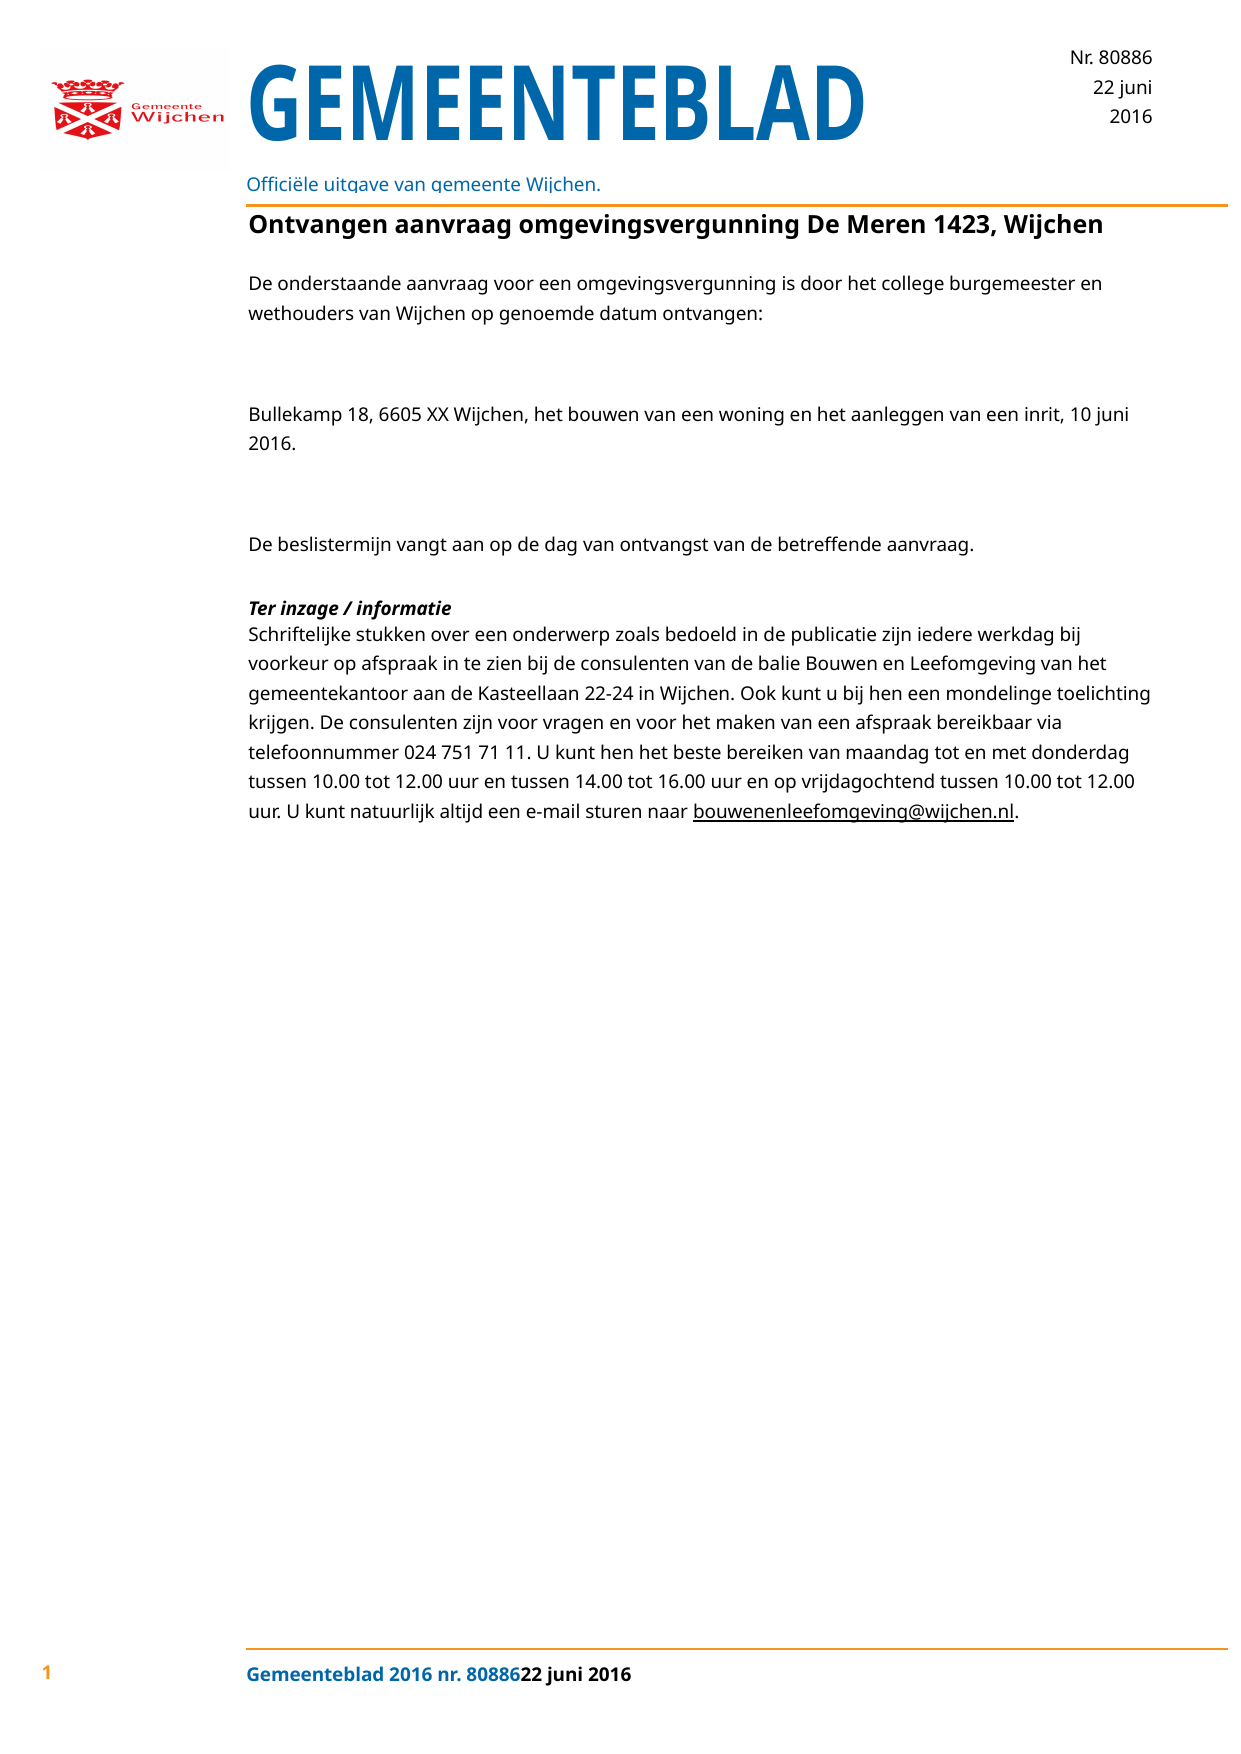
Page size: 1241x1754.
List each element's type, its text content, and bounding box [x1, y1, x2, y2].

text De beslistermijn vangt aan op de dag van ontvangst van de betreffende aanvraag. [248, 531, 1152, 557]
text De onderstaande aanvraag voor een omgevingsvergunning is door het college burgemeester en wethouders van Wijchen op genoemde datum ontvangen: [248, 270, 1152, 326]
text Ontvangen aanvraag omgevingsvergunning De Meren 1423, Wijchen [248, 207, 1152, 241]
text Schriftelijke stukken over een onderwerp zoals bedoeld in de publicatie zijn iedere werkdag bij voorkeur op afspraak in te zien bij de consulenten van de balie Bouwen en Leefomgeving van het gemeentekantoor aan de Kasteellaan 22-24 in Wijchen. Ook kunt u bij hen een mondelinge toelichting krijgen. De consulenten zijn voor vragen en voor het maken van een afspraak bereikbaar via telefoonnummer 024 751 71 11. U kunt hen het beste bereiken van maandag tot en met donderdag tussen 10.00 tot 12.00 uur en tussen 14.00 tot 16.00 uur en op vrijdagochtend tussen 10.00 tot 12.00 uur. U kunt natuurlijk altijd een e-mail sturen naar bouwenenleefomgeving@wijchen.nl. [248, 621, 1152, 824]
picture [41, 47, 231, 172]
text Ter inzage / informatie [248, 595, 1152, 621]
text Bullekamp 18, 6605 XX Wijchen, het bouwen van een woning en het aanleggen van een inrit, 10 juni 2016. [248, 401, 1152, 456]
